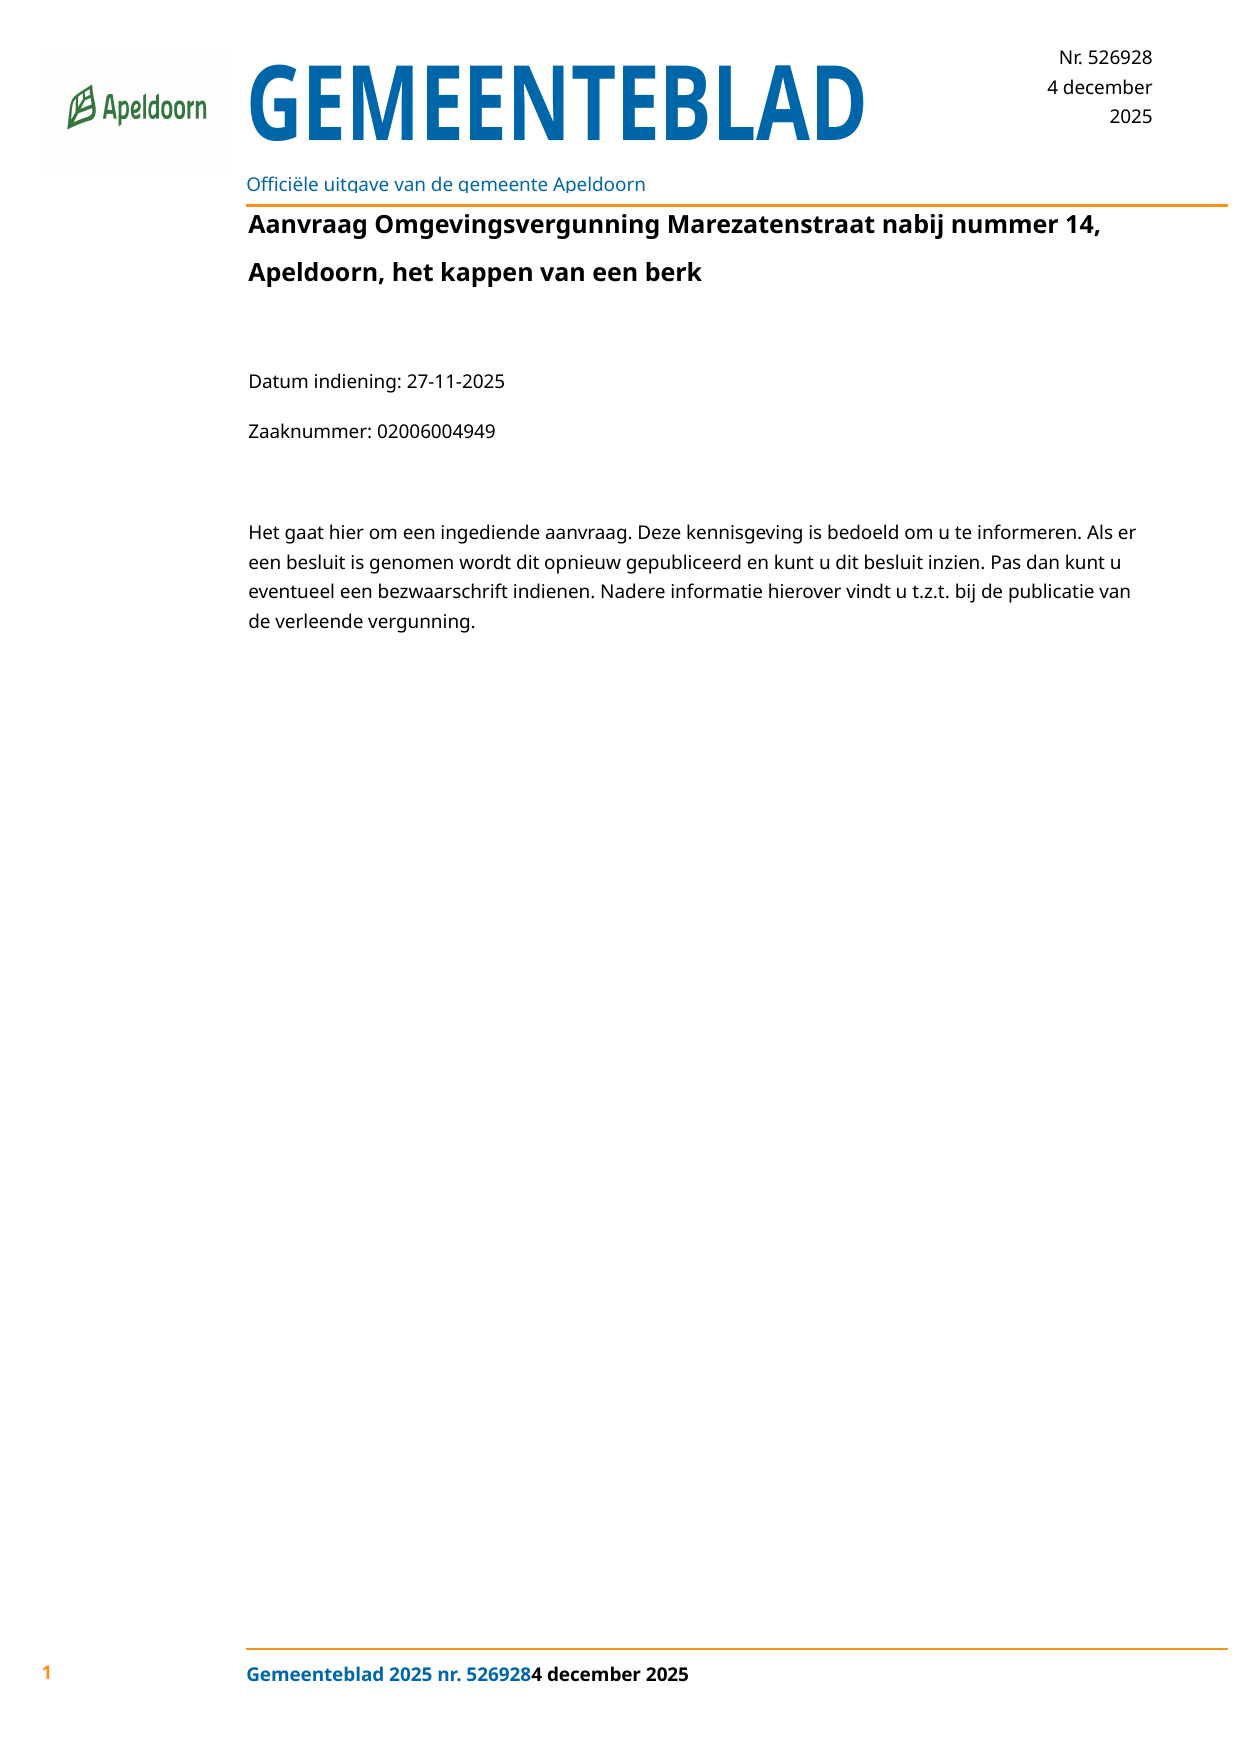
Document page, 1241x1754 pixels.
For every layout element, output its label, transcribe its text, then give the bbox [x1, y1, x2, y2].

picture [41, 47, 231, 172]
text Aanvraag Omgevingsvergunning Marezatenstraat nabij nummer 14, Apeldoorn, het kappen van een berk [248, 207, 1152, 288]
text Het gaat hier om een ingediende aanvraag. Deze kennisgeving is bedoeld om u te informeren. Als er een besluit is genomen wordt dit opnieuw gepubliceerd en kunt u dit besluit inzien. Pas dan kunt u eventueel een bezwaarschrift indienen. Nadere informatie hierover vindt u t.z.t. bij de publicatie van de verleende vergunning. [248, 519, 1152, 634]
text Zaaknummer: 02006004949 [248, 419, 1152, 444]
text Datum indiening: 27-11-2025 [248, 368, 1152, 394]
